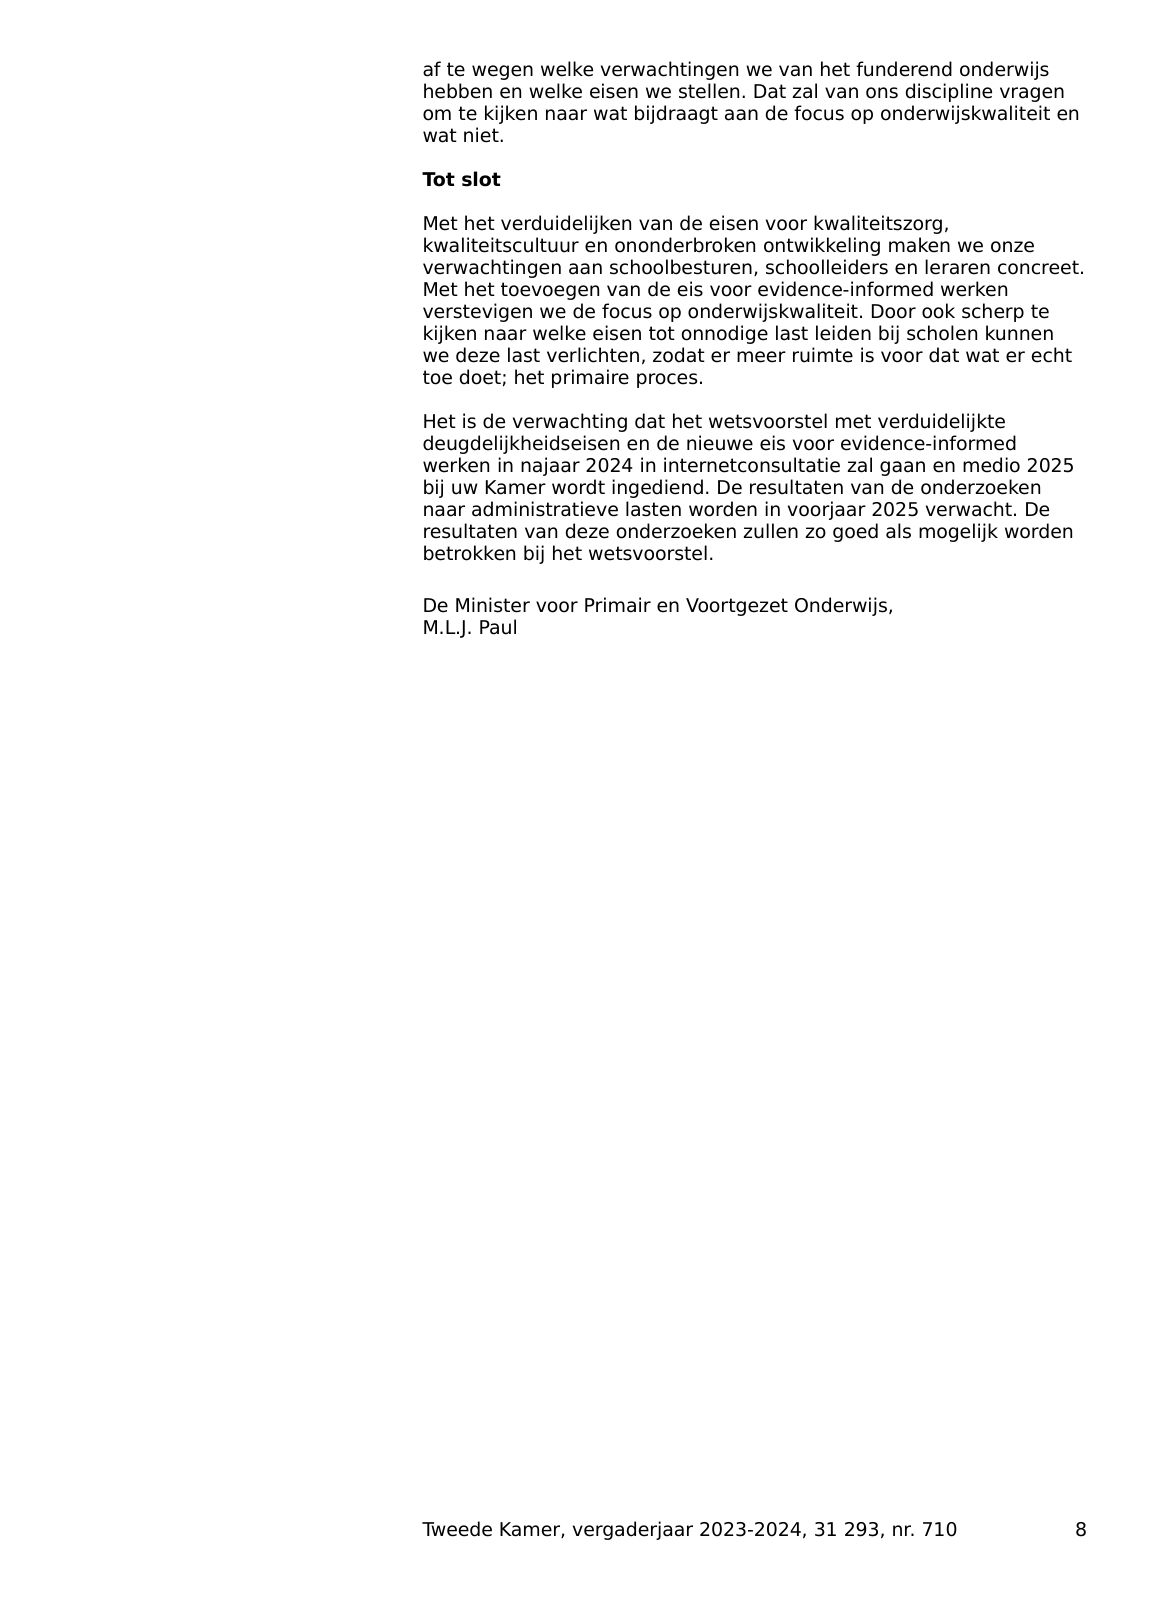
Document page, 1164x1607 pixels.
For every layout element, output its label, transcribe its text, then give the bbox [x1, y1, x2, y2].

text De Minister voor Primair en Voortgezet Onderwijs, M.L.J. Paul [422, 595, 1087, 639]
text af te wegen welke verwachtingen we van het funderend onderwijs hebben en welke eisen we stellen. Dat zal van ons discipline vragen om te kijken naar wat bijdraagt aan de focus op onderwijskwaliteit en wat niet. [422, 59, 1087, 147]
subtitle Tot slot [422, 169, 1087, 191]
text Het is de verwachting dat het wetsvoorstel met verduidelijkte deugdelijkheidseisen en de nieuwe eis voor evidence-informed werken in najaar 2024 in internetconsultatie zal gaan en medio 2025 bij uw Kamer wordt ingediend. De resultaten van de onderzoeken naar administratieve lasten worden in voorjaar 2025 verwacht. De resultaten van deze onderzoeken zullen zo goed als mogelijk worden betrokken bij het wetsvoorstel. [422, 411, 1087, 565]
text Met het verduidelijken van de eisen voor kwaliteitszorg, kwaliteitscultuur en ononderbroken ontwikkeling maken we onze verwachtingen aan schoolbesturen, schoolleiders en leraren concreet. Met het toevoegen van de eis voor evidence-informed werken verstevigen we de focus op onderwijskwaliteit. Door ook scherp te kijken naar welke eisen tot onnodige last leiden bij scholen kunnen we deze last verlichten, zodat er meer ruimte is voor dat wat er echt toe doet; het primaire proces. [422, 213, 1087, 389]
